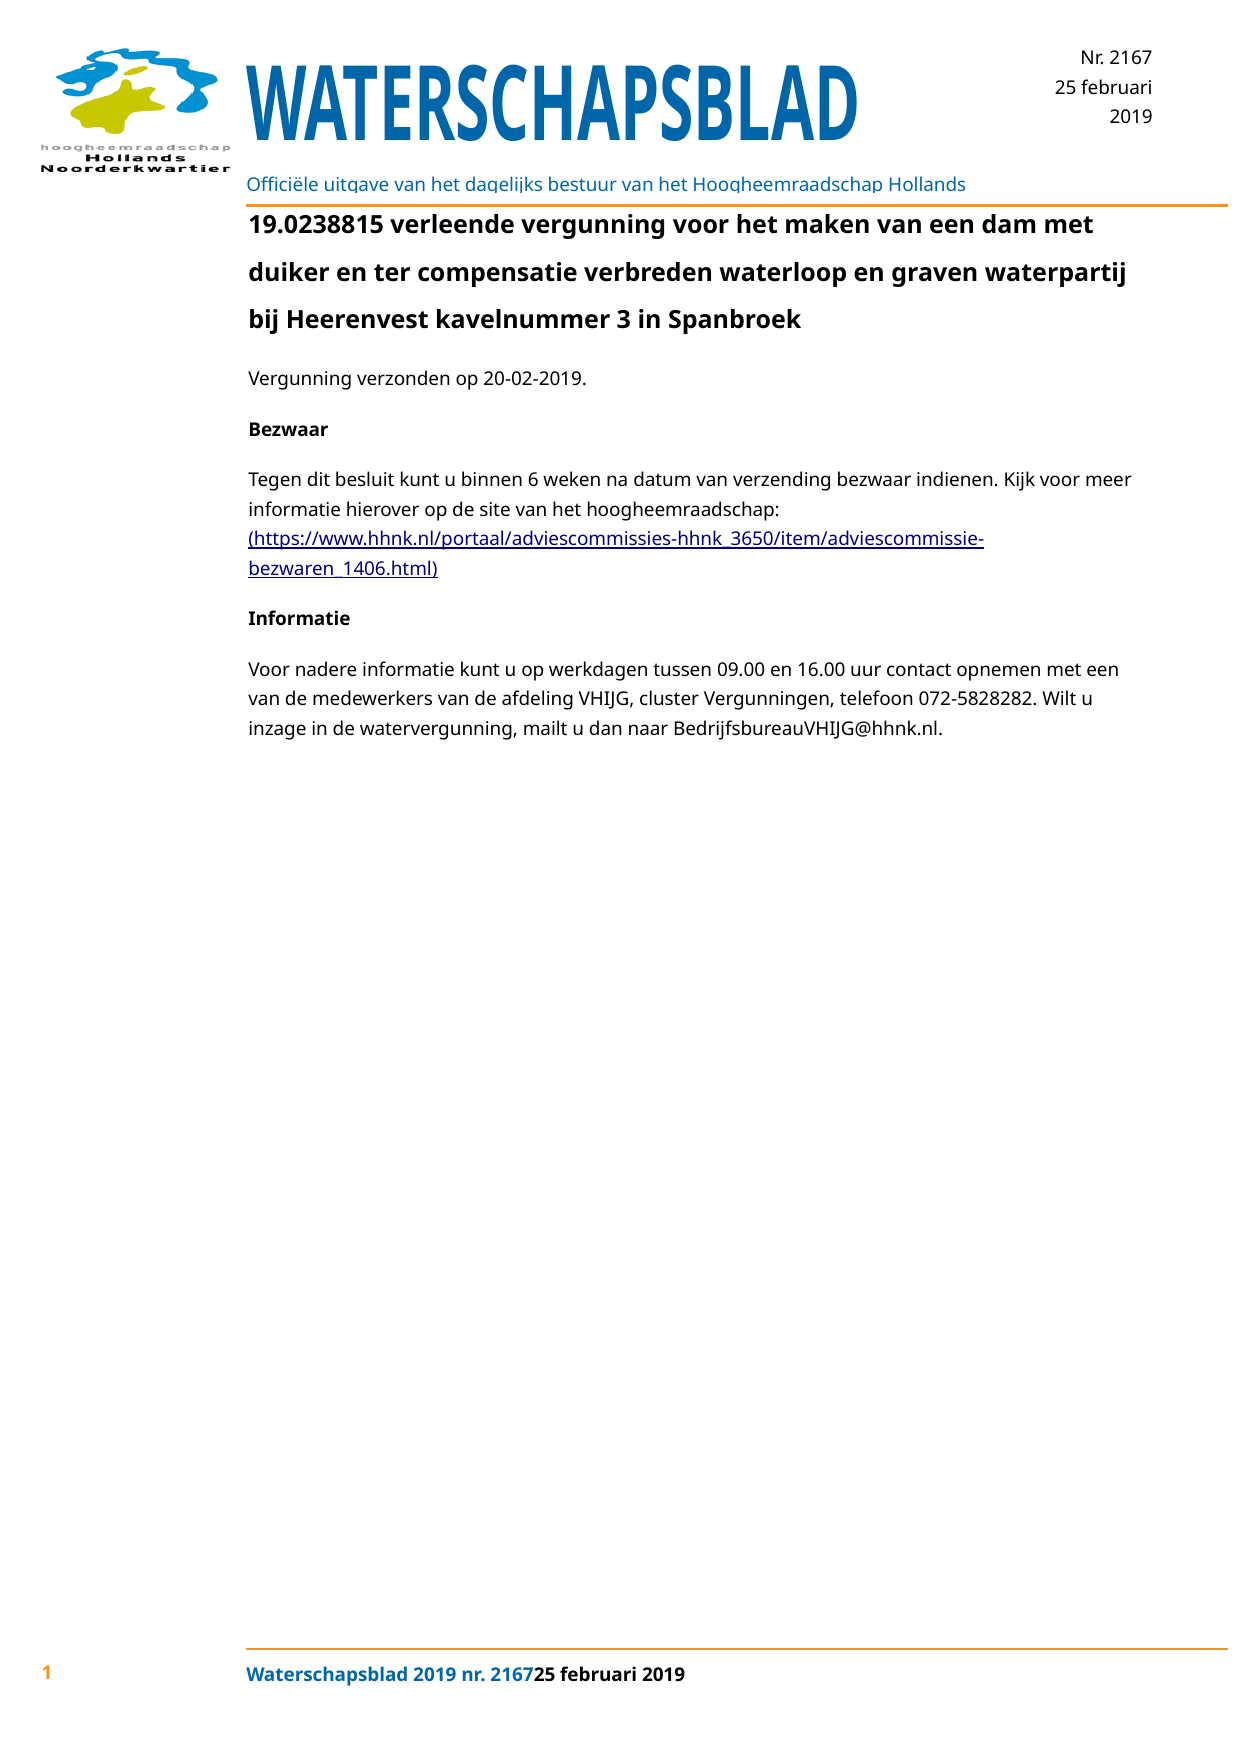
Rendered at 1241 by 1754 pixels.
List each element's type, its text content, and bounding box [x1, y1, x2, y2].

text Vergunning verzonden op 20-02-2019. [248, 366, 1152, 391]
text 19.0238815 verleende vergunning voor het maken van een dam met duiker en ter compensatie verbreden waterloop en graven waterpartij bij Heerenvest kavelnummer 3 in Spanbroek [248, 207, 1152, 336]
text Informatie [248, 606, 1152, 631]
text Bezwaar [248, 416, 1152, 442]
text Tegen dit besluit kunt u binnen 6 weken na datum van verzending bezwaar indienen. Kijk voor meer informatie hierover op de site van het hoogheemraadschap: (https://www.hhnk.nl/portaal/adviescommissies-hhnk_3650/item/adviescommissie-bezwaren_1406.html) [248, 466, 1152, 581]
picture [41, 47, 231, 172]
text Voor nadere informatie kunt u op werkdagen tussen 09.00 en 16.00 uur contact opnemen met een van de medewerkers van de afdeling VHIJG, cluster Vergunningen, telefoon 072-5828282. Wilt u inzage in de watervergunning, mailt u dan naar BedrijfsbureauVHIJG@hhnk.nl. [248, 656, 1152, 741]
